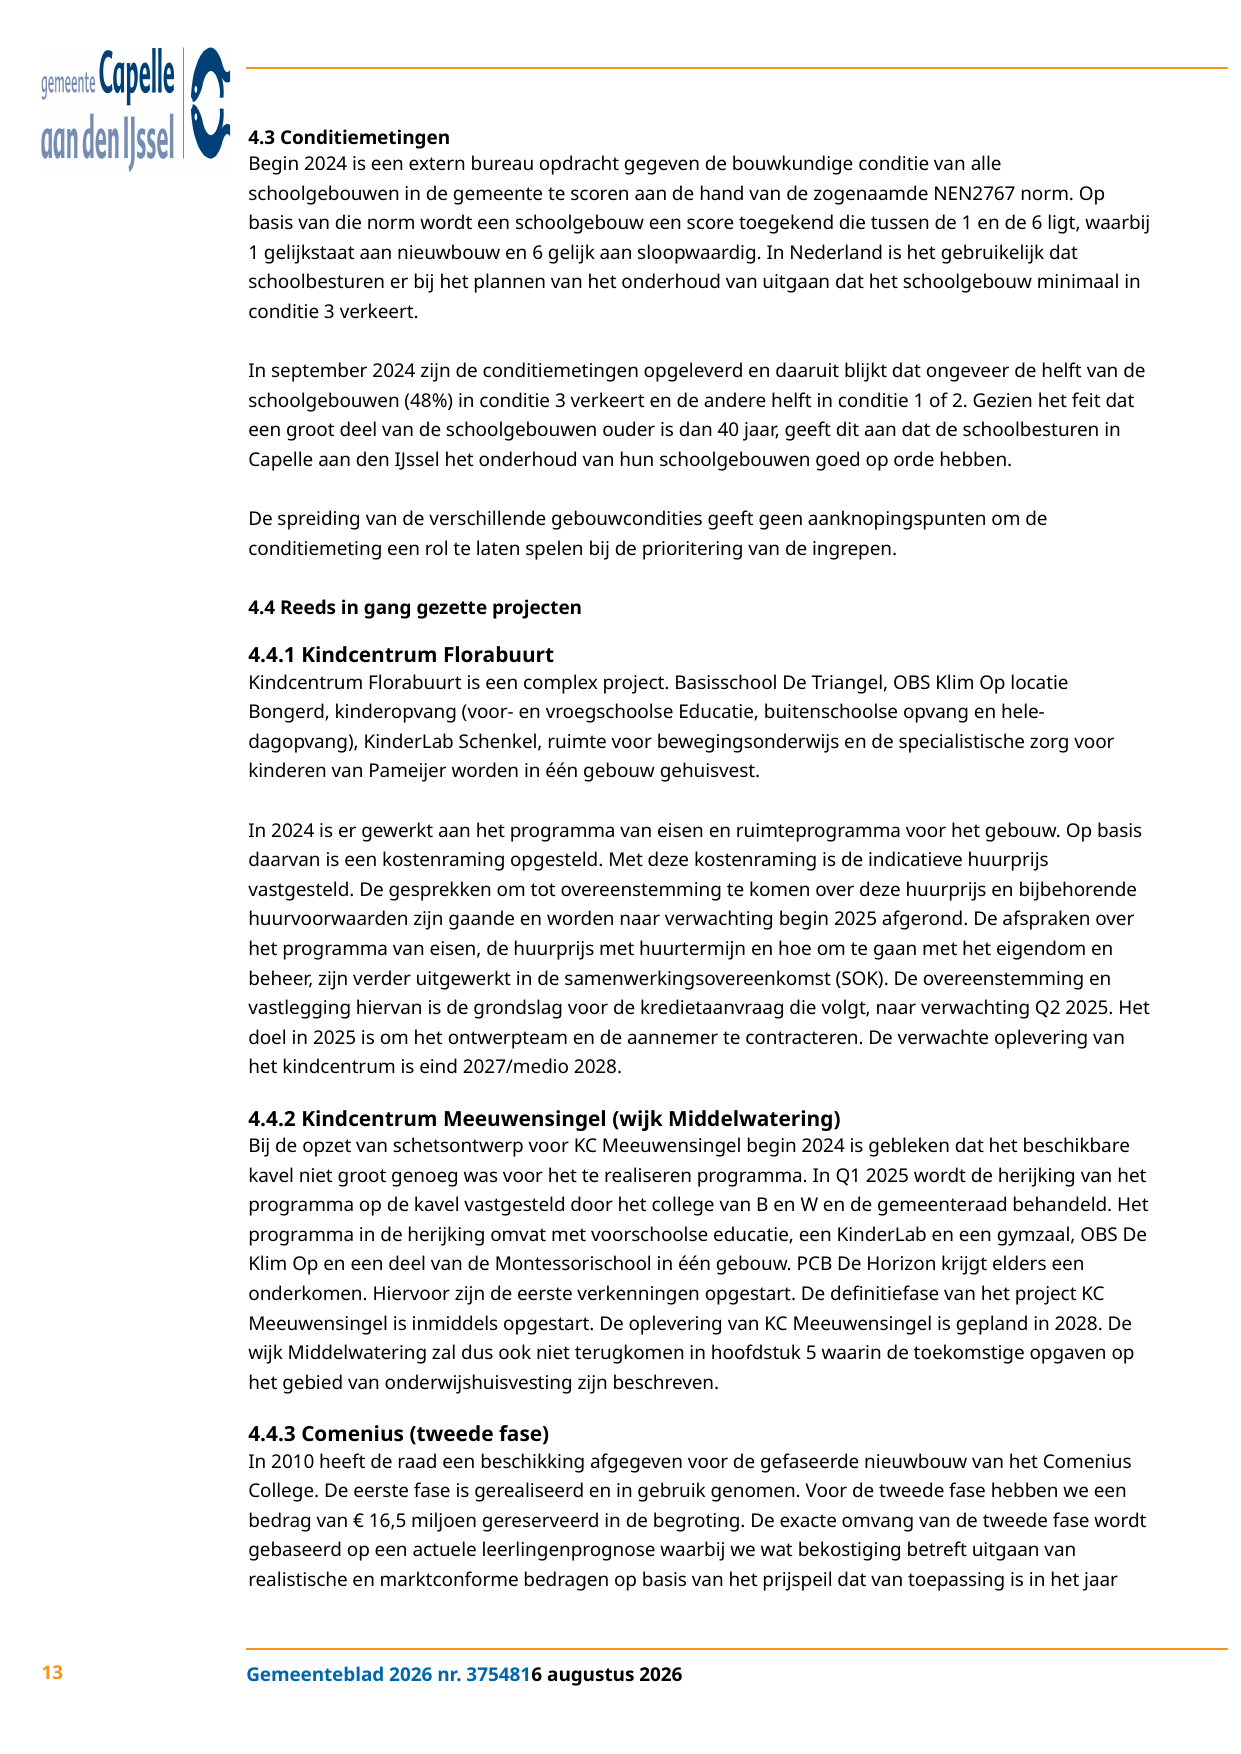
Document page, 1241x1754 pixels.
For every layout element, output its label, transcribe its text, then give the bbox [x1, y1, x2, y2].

text Bij de opzet van schetsontwerp voor KC Meeuwensingel begin 2024 is gebleken dat het beschikbare kavel niet groot genoeg was voor het te realiseren programma. In Q1 2025 wordt de herijking van het programma op de kavel vastgesteld door het college van B en W en de gemeenteraad behandeld. Het programma in de herijking omvat met voorschoolse educatie, een KinderLab en een gymzaal, OBS De Klim Op en een deel van de Montessorischool in één gebouw. PCB De Horizon krijgt elders een onderkomen. Hiervoor zijn de eerste verkenningen opgestart. De definitiefase van het project KC Meeuwensingel is inmiddels opgestart. De oplevering van KC Meeuwensingel is gepland in 2028. De wijk Middelwatering zal dus ook niet terugkomen in hoofdstuk 5 waarin de toekomstige opgaven op het gebied van onderwijshuisvesting zijn beschreven. [248, 1132, 1152, 1395]
text 4.4 Reeds in gang gezette projecten [248, 594, 1152, 619]
text 4.4.2 Kindcentrum Meeuwensingel (wijk Middelwatering) [248, 1104, 1152, 1132]
text Begin 2024 is een extern bureau opdracht gegeven de bouwkundige conditie van alle schoolgebouwen in de gemeente te scoren aan de hand van de zogenaamde NEN2767 norm. Op basis van die norm wordt een schoolgebouw een score toegekend die tussen de 1 en de 6 ligt, waarbij 1 gelijkstaat aan nieuwbouw en 6 gelijk aan sloopwaardig. In Nederland is het gebruikelijk dat schoolbesturen er bij het plannen van het onderhoud van uitgaan dat het schoolgebouw minimaal in conditie 3 verkeert. [248, 150, 1152, 324]
text In 2024 is er gewerkt aan het programma van eisen en ruimteprogramma voor het gebouw. Op basis daarvan is een kostenraming opgesteld. Met deze kostenraming is de indicatieve huurprijs vastgesteld. De gesprekken om tot overeenstemming te komen over deze huurprijs en bijbehorende huurvoorwaarden zijn gaande en worden naar verwachting begin 2025 afgerond. De afspraken over het programma van eisen, de huurprijs met huurtermijn en hoe om te gaan met het eigendom en beheer, zijn verder uitgewerkt in de samenwerkingsovereenkomst (SOK). De overeenstemming en vastlegging hiervan is de grondslag voor de kredietaanvraag die volgt, naar verwachting Q2 2025. Het doel in 2025 is om het ontwerpteam en de aannemer te contracteren. De verwachte oplevering van het kindcentrum is eind 2027/medio 2028. [248, 817, 1152, 1079]
text 4.4.3 Comenius (tweede fase) [248, 1419, 1152, 1448]
text 4.4.1 Kindcentrum Florabuurt [248, 640, 1152, 669]
text Kindcentrum Florabuurt is een complex project. Basisschool De Triangel, OBS Klim Op locatie Bongerd, kinderopvang (voor- en vroegschoolse Educatie, buitenschoolse opvang en hele-dagopvang), KinderLab Schenkel, ruimte voor bewegingsonderwijs en de specialistische zorg voor kinderen van Pameijer worden in één gebouw gehuisvest. [248, 669, 1152, 783]
picture [41, 47, 231, 172]
text 4.3 Conditiemetingen [248, 124, 1152, 150]
text In september 2024 zijn de conditiemetingen opgeleverd en daaruit blijkt dat ongeveer de helft van de schoolgebouwen (48%) in conditie 3 verkeert en de andere helft in conditie 1 of 2. Gezien het feit dat een groot deel van de schoolgebouwen ouder is dan 40 jaar, geeft dit aan dat de schoolbesturen in Capelle aan den IJssel het onderhoud van hun schoolgebouwen goed op orde hebben. [248, 357, 1152, 472]
text In 2010 heeft de raad een beschikking afgegeven voor de gefaseerde nieuwbouw van het Comenius College. De eerste fase is gerealiseerd en in gebruik genomen. Voor de tweede fase hebben we een bedrag van € 16,5 miljoen gereserveerd in de begroting. De exacte omvang van de tweede fase wordt gebaseerd op een actuele leerlingenprognose waarbij we wat bekostiging betreft uitgaan van realistische en marktconforme bedragen op basis van het prijspeil dat van toepassing is in het jaar [248, 1448, 1152, 1592]
text De spreiding van de verschillende gebouwcondities geeft geen aanknopingspunten om de conditiemeting een rol te laten spelen bij de prioritering van de ingrepen. [248, 505, 1152, 560]
